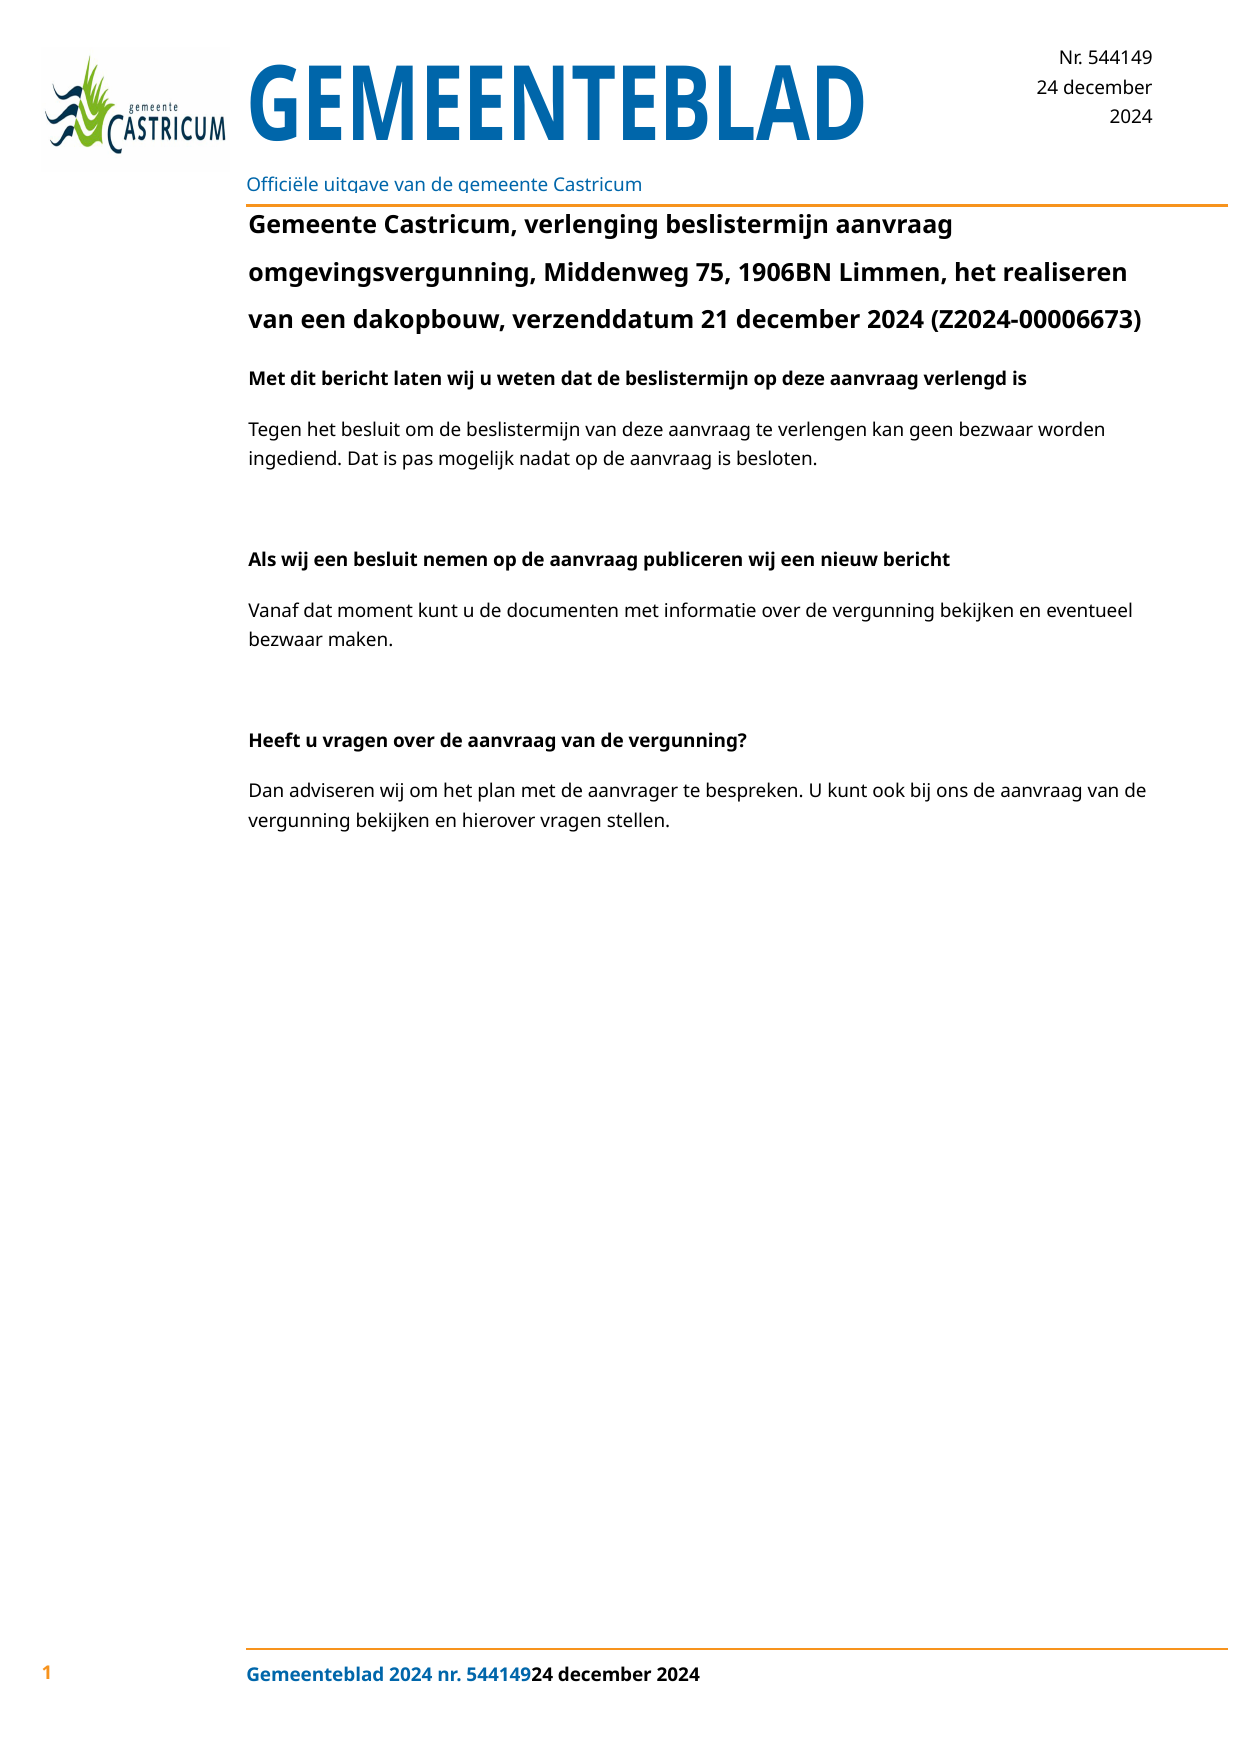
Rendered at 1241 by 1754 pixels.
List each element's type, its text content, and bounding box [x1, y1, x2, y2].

text Als wij een besluit nemen op de aanvraag publiceren wij een nieuw bericht [248, 546, 1152, 572]
text Dan adviseren wij om het plan met de aanvrager te bespreken. U kunt ook bij ons de aanvraag van de vergunning bekijken en hierover vragen stellen. [248, 778, 1152, 833]
text Gemeente Castricum, verlenging beslistermijn aanvraag omgevingsvergunning, Middenweg 75, 1906BN Limmen, het realiseren van een dakopbouw, verzenddatum 21 december 2024 (Z2024-00006673) [248, 207, 1152, 336]
text Tegen het besluit om de beslistermijn van deze aanvraag te verlengen kan geen bezwaar worden ingediend. Dat is pas mogelijk nadat op de aanvraag is besloten. [248, 416, 1152, 471]
text Vanaf dat moment kunt u de documenten met informatie over de vergunning bekijken en eventueel bezwaar maken. [248, 597, 1152, 652]
text Heeft u vragen over de aanvraag van de vergunning? [248, 727, 1152, 753]
text Met dit bericht laten wij u weten dat de beslistermijn op deze aanvraag verlengd is [248, 366, 1152, 391]
picture [41, 47, 231, 172]
